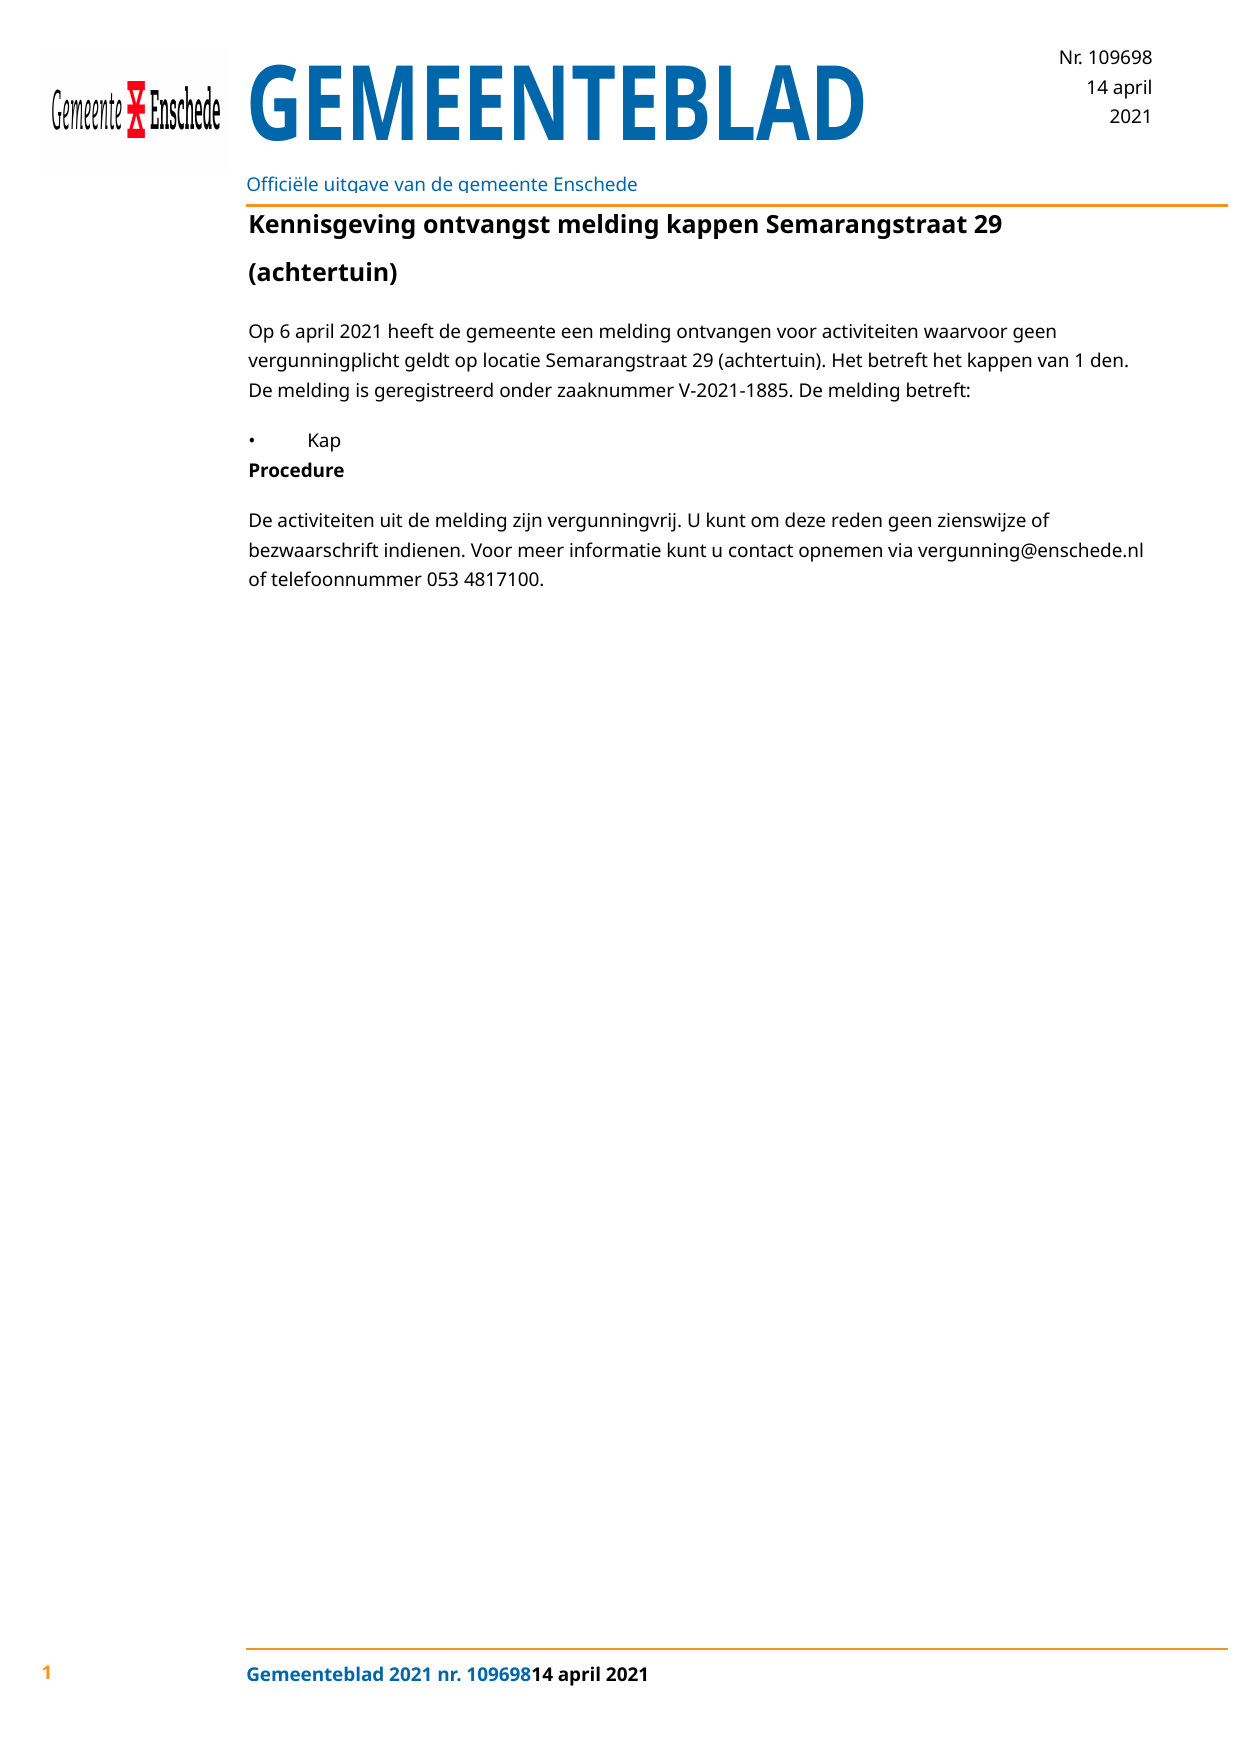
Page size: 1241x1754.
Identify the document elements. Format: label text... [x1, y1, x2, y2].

text Procedure [248, 457, 1152, 483]
list Kap [248, 427, 1152, 453]
text Op 6 april 2021 heeft de gemeente een melding ontvangen voor activiteiten waarvoor geen vergunningplicht geldt op locatie Semarangstraat 29 (achtertuin). Het betreft het kappen van 1 den. De melding is geregistreerd onder zaaknummer V-2021-1885. De melding betreft: [248, 318, 1152, 403]
text De activiteiten uit de melding zijn vergunningvrij. U kunt om deze reden geen zienswijze of bezwaarschrift indienen. Voor meer informatie kunt u contact opnemen via vergunning@enschede.nl of telefoonnummer 053 4817100. [248, 507, 1152, 592]
text Kennisgeving ontvangst melding kappen Semarangstraat 29 (achtertuin) [248, 207, 1152, 288]
picture [41, 47, 231, 172]
